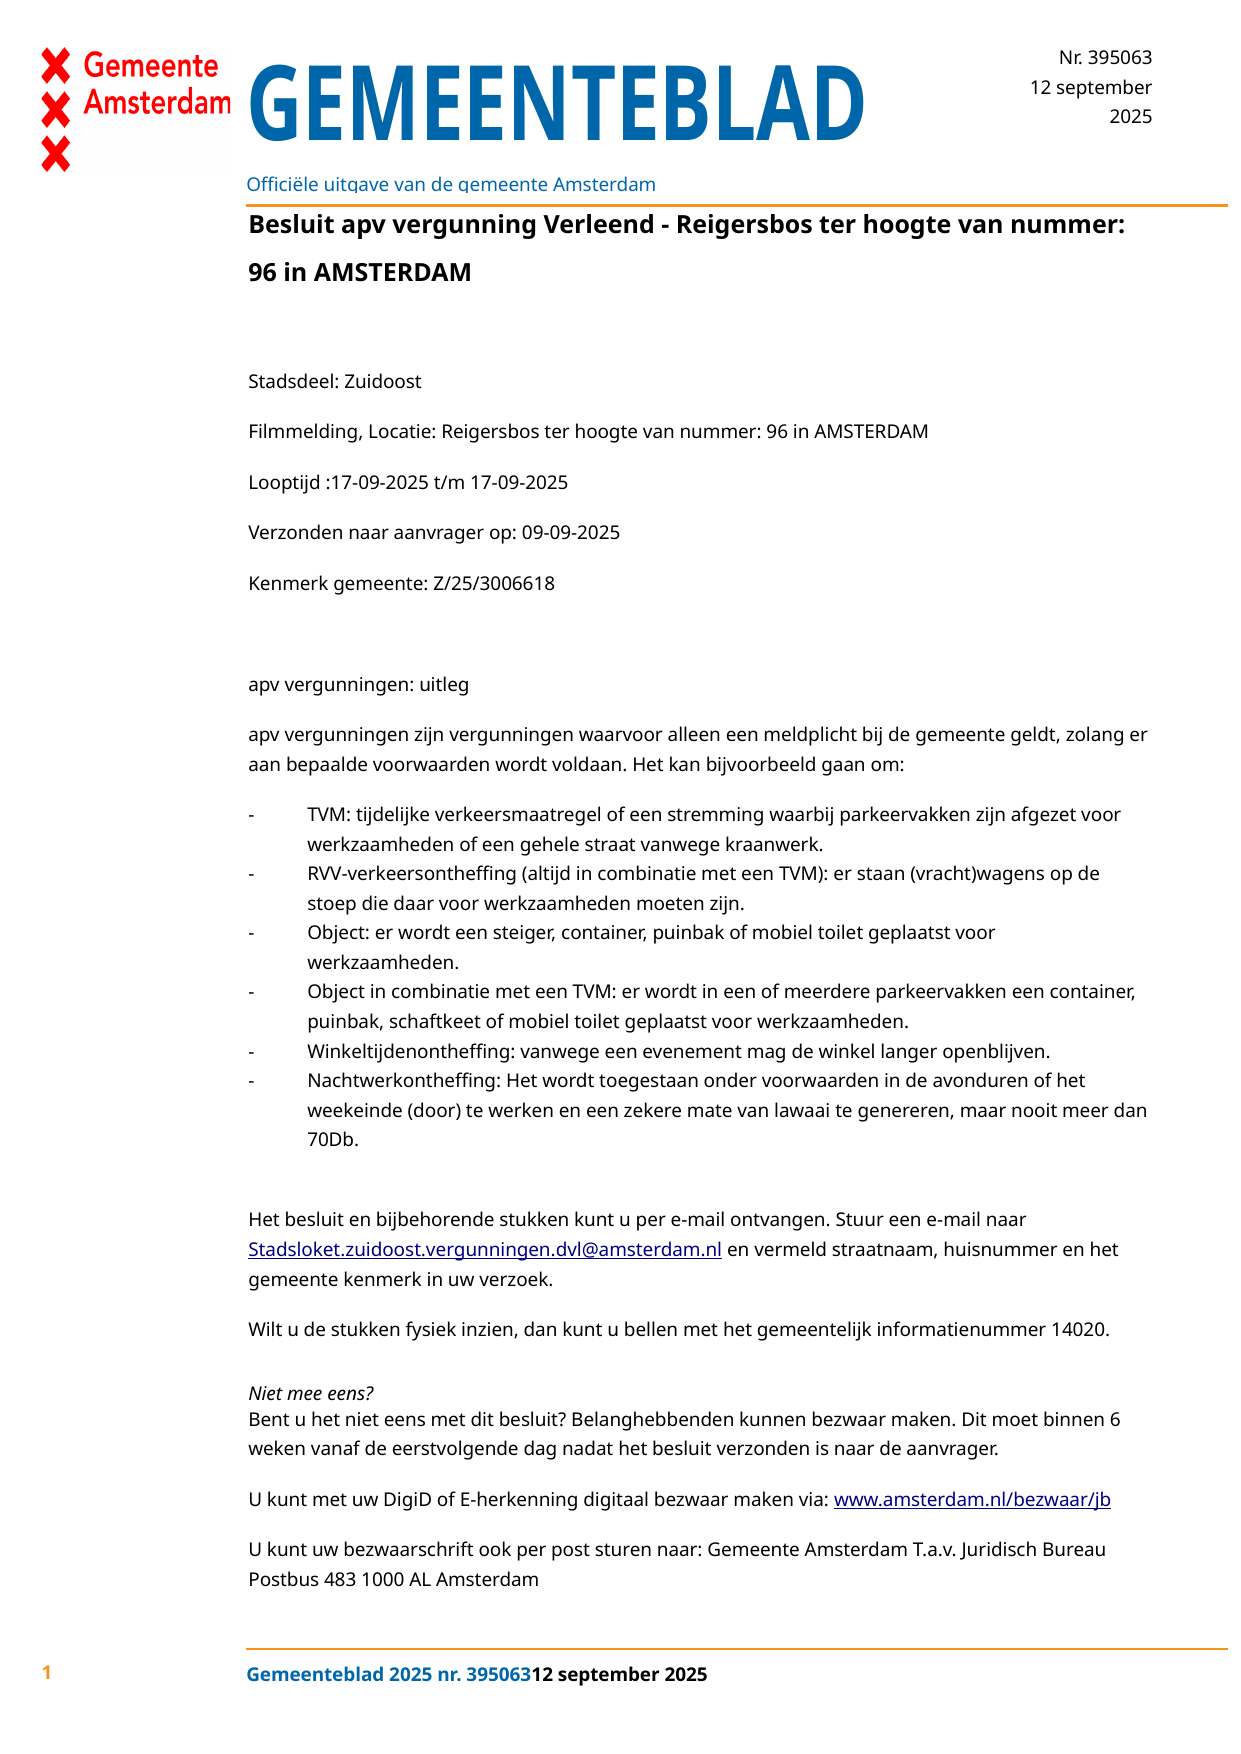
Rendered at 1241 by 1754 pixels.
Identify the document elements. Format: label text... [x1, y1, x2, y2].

text U kunt uw bezwaarschrift ook per post sturen naar: Gemeente Amsterdam T.a.v. Juridisch Bureau Postbus 483 1000 AL Amsterdam [248, 1536, 1152, 1592]
list Object in combinatie met een TVM: er wordt in een of meerdere parkeervakken een container, puinbak, schaftkeet of mobiel toilet geplaatst voor werkzaamheden. [248, 979, 1152, 1034]
list Nachtwerkontheffing: Het wordt toegestaan onder voorwaarden in de avonduren of het weekeinde (door) te werken en een zekere mate van lawaai te genereren, maar nooit meer dan 70Db. [248, 1067, 1152, 1152]
text apv vergunningen: uitleg [248, 671, 1152, 697]
text U kunt met uw DigiD of E-herkenning digitaal bezwaar maken via: www.amsterdam.nl/bezwaar/jb [248, 1486, 1152, 1512]
text Looptijd :17-09-2025 t/m 17-09-2025 [248, 469, 1152, 495]
list RVV-verkeersontheffing (altijd in combinatie met een TVM): er staan (vracht)wagens op de stoep die daar voor werkzaamheden moeten zijn. [248, 860, 1152, 916]
text Niet mee eens? [248, 1380, 1152, 1406]
list Winkeltijdenontheffing: vanwege een evenement mag de winkel langer openblijven. [248, 1038, 1152, 1064]
text Bent u het niet eens met dit besluit? Belanghebbenden kunnen bezwaar maken. Dit moet binnen 6 weken vanaf de eerstvolgende dag nadat het besluit verzonden is naar de aanvrager. [248, 1406, 1152, 1461]
text Filmmelding, Locatie: Reigersbos ter hoogte van nummer: 96 in AMSTERDAM [248, 419, 1152, 444]
list TVM: tijdelijke verkeersmaatregel of een stremming waarbij parkeervakken zijn afgezet voor werkzaamheden of een gehele straat vanwege kraanwerk. [248, 801, 1152, 857]
text Besluit apv vergunning Verleend - Reigersbos ter hoogte van nummer: 96 in AMSTERDAM [248, 207, 1152, 288]
text apv vergunningen zijn vergunningen waarvoor alleen een meldplicht bij de gemeente geldt, zolang er aan bepaalde voorwaarden wordt voldaan. Het kan bijvoorbeeld gaan om: [248, 721, 1152, 777]
text Kenmerk gemeente: Z/25/3006618 [248, 570, 1152, 596]
list Object: er wordt een steiger, container, puinbak of mobiel toilet geplaatst voor werkzaamheden. [248, 919, 1152, 975]
picture [41, 47, 231, 172]
text Het besluit en bijbehorende stukken kunt u per e-mail ontvangen. Stuur een e-mail naar Stadsloket.zuidoost.vergunningen.dvl@amsterdam.nl en vermeld straatnaam, huisnummer en het gemeente kenmerk in uw verzoek. [248, 1207, 1152, 1292]
text Stadsdeel: Zuidoost [248, 368, 1152, 394]
text Verzonden naar aanvrager op: 09-09-2025 [248, 519, 1152, 545]
text Wilt u de stukken fysiek inzien, dan kunt u bellen met het gemeentelijk informatienummer 14020. [248, 1316, 1152, 1342]
